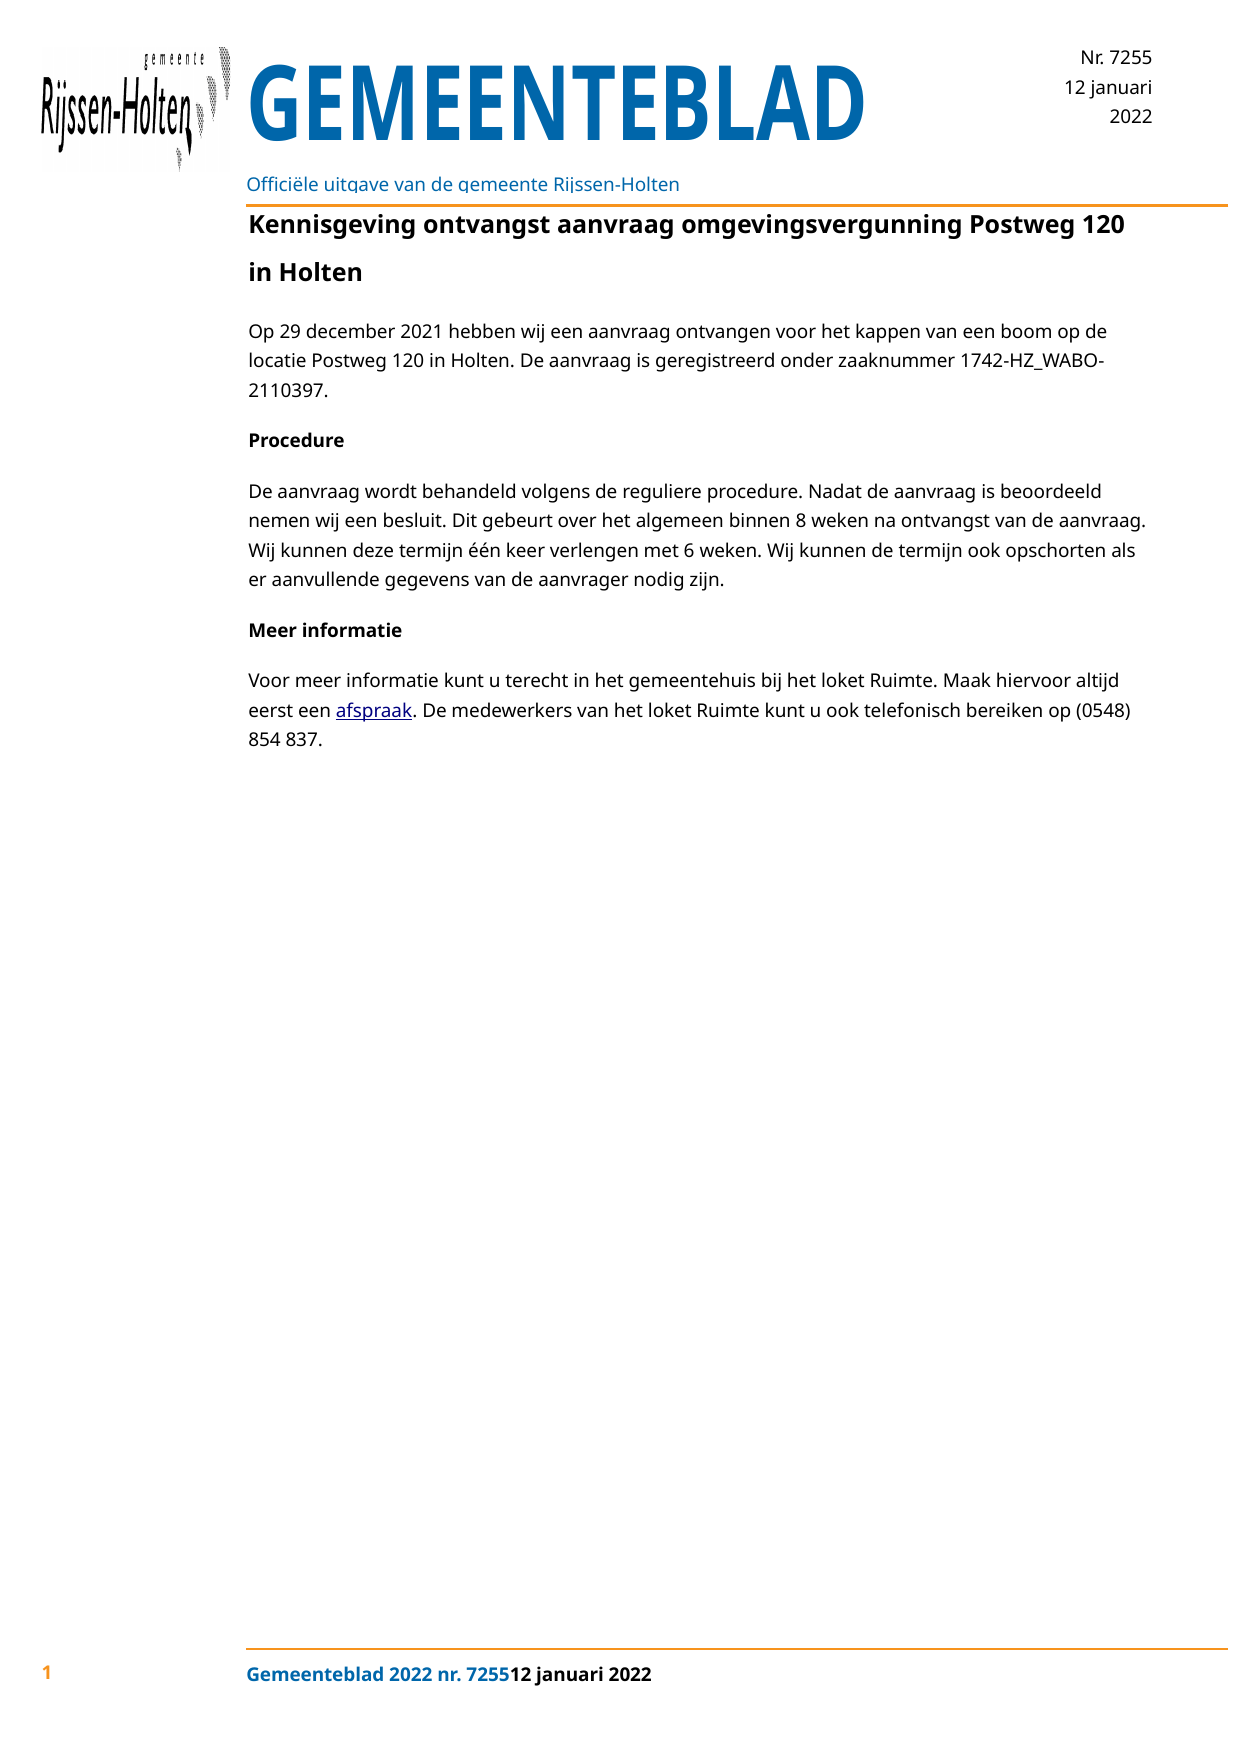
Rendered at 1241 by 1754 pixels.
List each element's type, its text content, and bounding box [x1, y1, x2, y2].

text Voor meer informatie kunt u terecht in het gemeentehuis bij het loket Ruimte. Maak hiervoor altijd eerst een afspraak. De medewerkers van het loket Ruimte kunt u ook telefonisch bereiken op (0548) 854 837. [248, 667, 1152, 752]
picture [41, 47, 231, 172]
text Meer informatie [248, 617, 1152, 643]
text De aanvraag wordt behandeld volgens de reguliere procedure. Nadat de aanvraag is beoordeeld nemen wij een besluit. Dit gebeurt over het algemeen binnen 8 weken na ontvangst van de aanvraag. Wij kunnen deze termijn één keer verlengen met 6 weken. Wij kunnen de termijn ook opschorten als er aanvullende gegevens van de aanvrager nodig zijn. [248, 478, 1152, 592]
text Op 29 december 2021 hebben wij een aanvraag ontvangen voor het kappen van een boom op de locatie Postweg 120 in Holten. De aanvraag is geregistreerd onder zaaknummer 1742-HZ_WABO-2110397. [248, 318, 1152, 403]
text Procedure [248, 427, 1152, 453]
text Kennisgeving ontvangst aanvraag omgevingsvergunning Postweg 120 in Holten [248, 207, 1152, 288]
